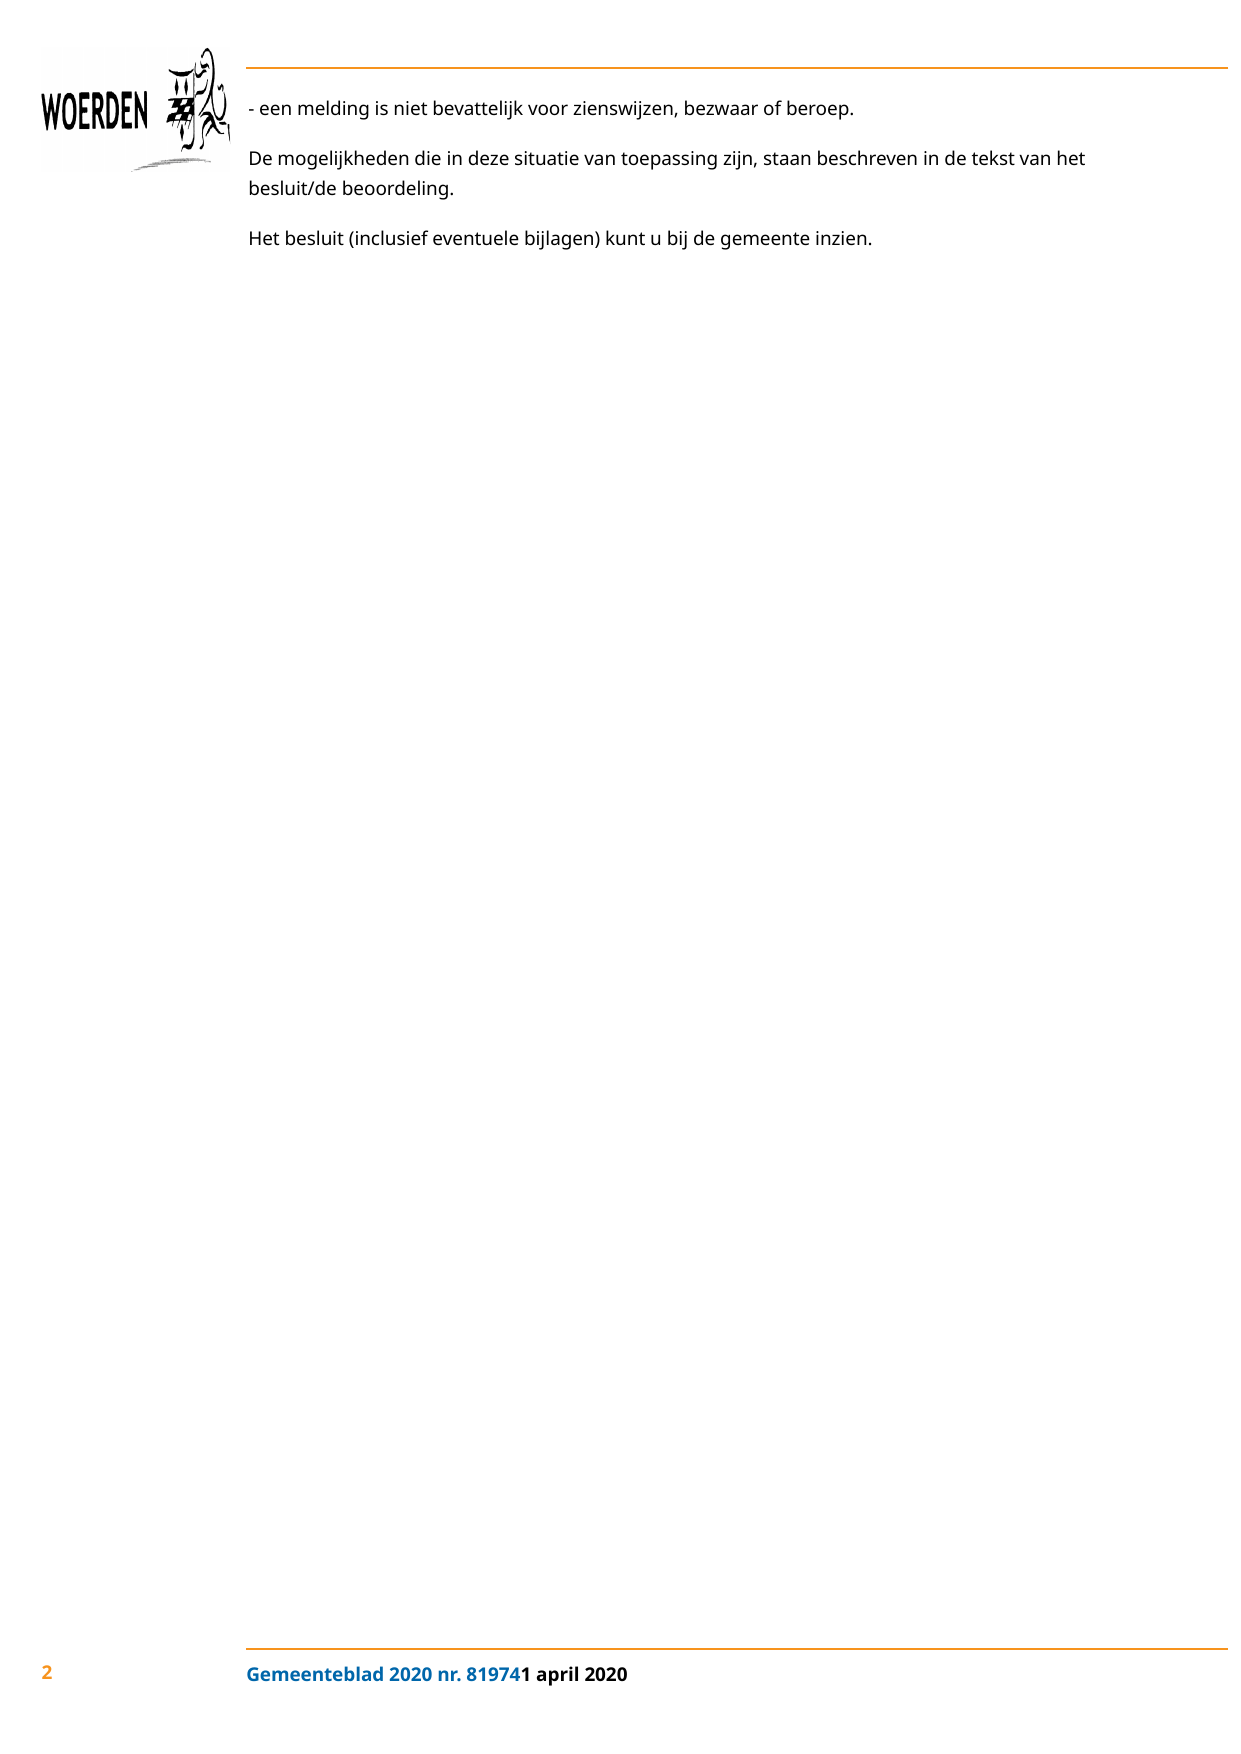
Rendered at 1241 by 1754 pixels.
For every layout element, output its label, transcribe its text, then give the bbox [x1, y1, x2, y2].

picture [41, 47, 231, 172]
text - een melding is niet bevattelijk voor zienswijzen, bezwaar of beroep. [248, 95, 1152, 121]
text Het besluit (inclusief eventuele bijlagen) kunt u bij de gemeente inzien. [248, 225, 1152, 251]
text De mogelijkheden die in deze situatie van toepassing zijn, staan beschreven in de tekst van het besluit/de beoordeling. [248, 145, 1152, 201]
